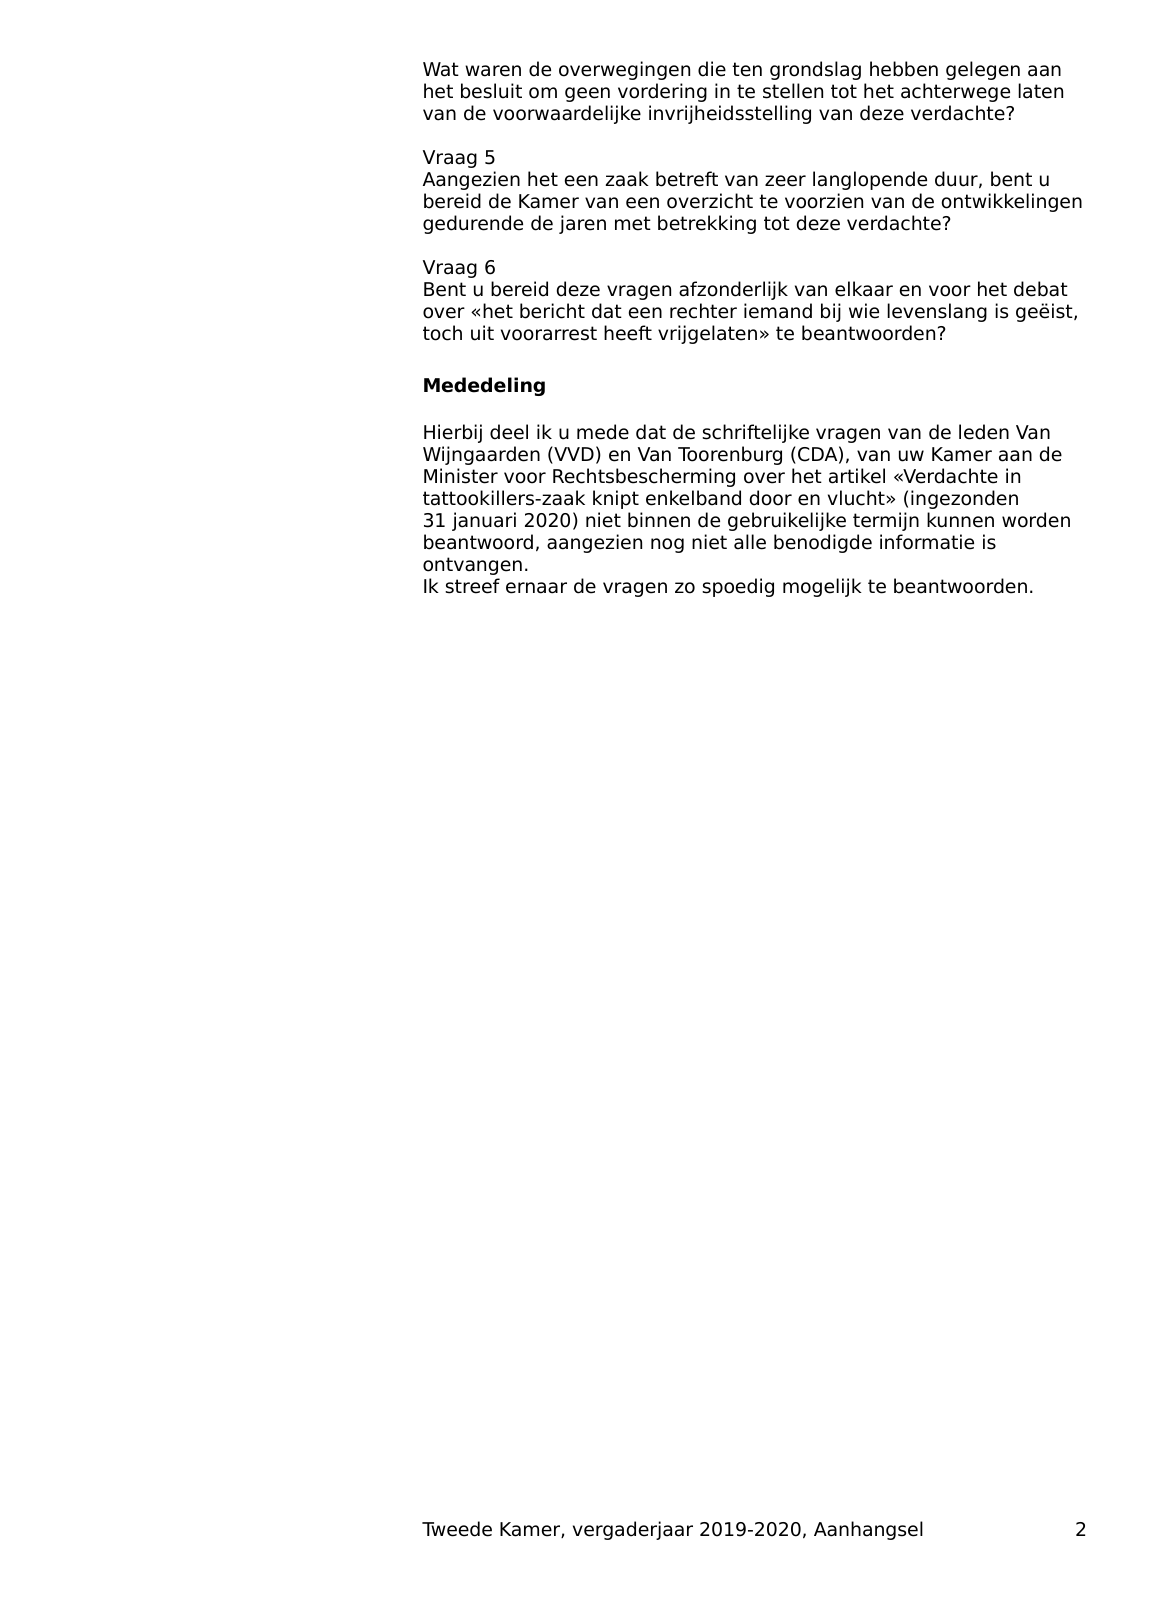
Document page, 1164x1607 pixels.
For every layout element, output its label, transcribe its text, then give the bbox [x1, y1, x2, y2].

text Hierbij deel ik u mede dat de schriftelijke vragen van de leden Van Wijngaarden (VVD) en Van Toorenburg (CDA), van uw Kamer aan de Minister voor Rechtsbescherming over het artikel «Verdachte in tattookillers-zaak knipt enkelband door en vlucht» (ingezonden 31 januari 2020) niet binnen de gebruikelijke termijn kunnen worden beantwoord, aangezien nog niet alle benodigde informatie is ontvangen. [422, 422, 1087, 576]
text Ik streef ernaar de vragen zo spoedig mogelijk te beantwoorden. [422, 576, 1087, 598]
text Bent u bereid deze vragen afzonderlijk van elkaar en voor het debat over «het bericht dat een rechter iemand bij wie levenslang is geëist, toch uit voorarrest heeft vrijgelaten» te beantwoorden? [422, 279, 1087, 345]
text Vraag 5 [422, 147, 1087, 169]
text Vraag 6 [422, 257, 1087, 279]
subtitle Mededeling [422, 375, 1087, 397]
text Aangezien het een zaak betreft van zeer langlopende duur, bent u bereid de Kamer van een overzicht te voorzien van de ontwikkelingen gedurende de jaren met betrekking tot deze verdachte? [422, 169, 1087, 235]
text Wat waren de overwegingen die ten grondslag hebben gelegen aan het besluit om geen vordering in te stellen tot het achterwege laten van de voorwaardelijke invrijheidsstelling van deze verdachte? [422, 59, 1087, 125]
